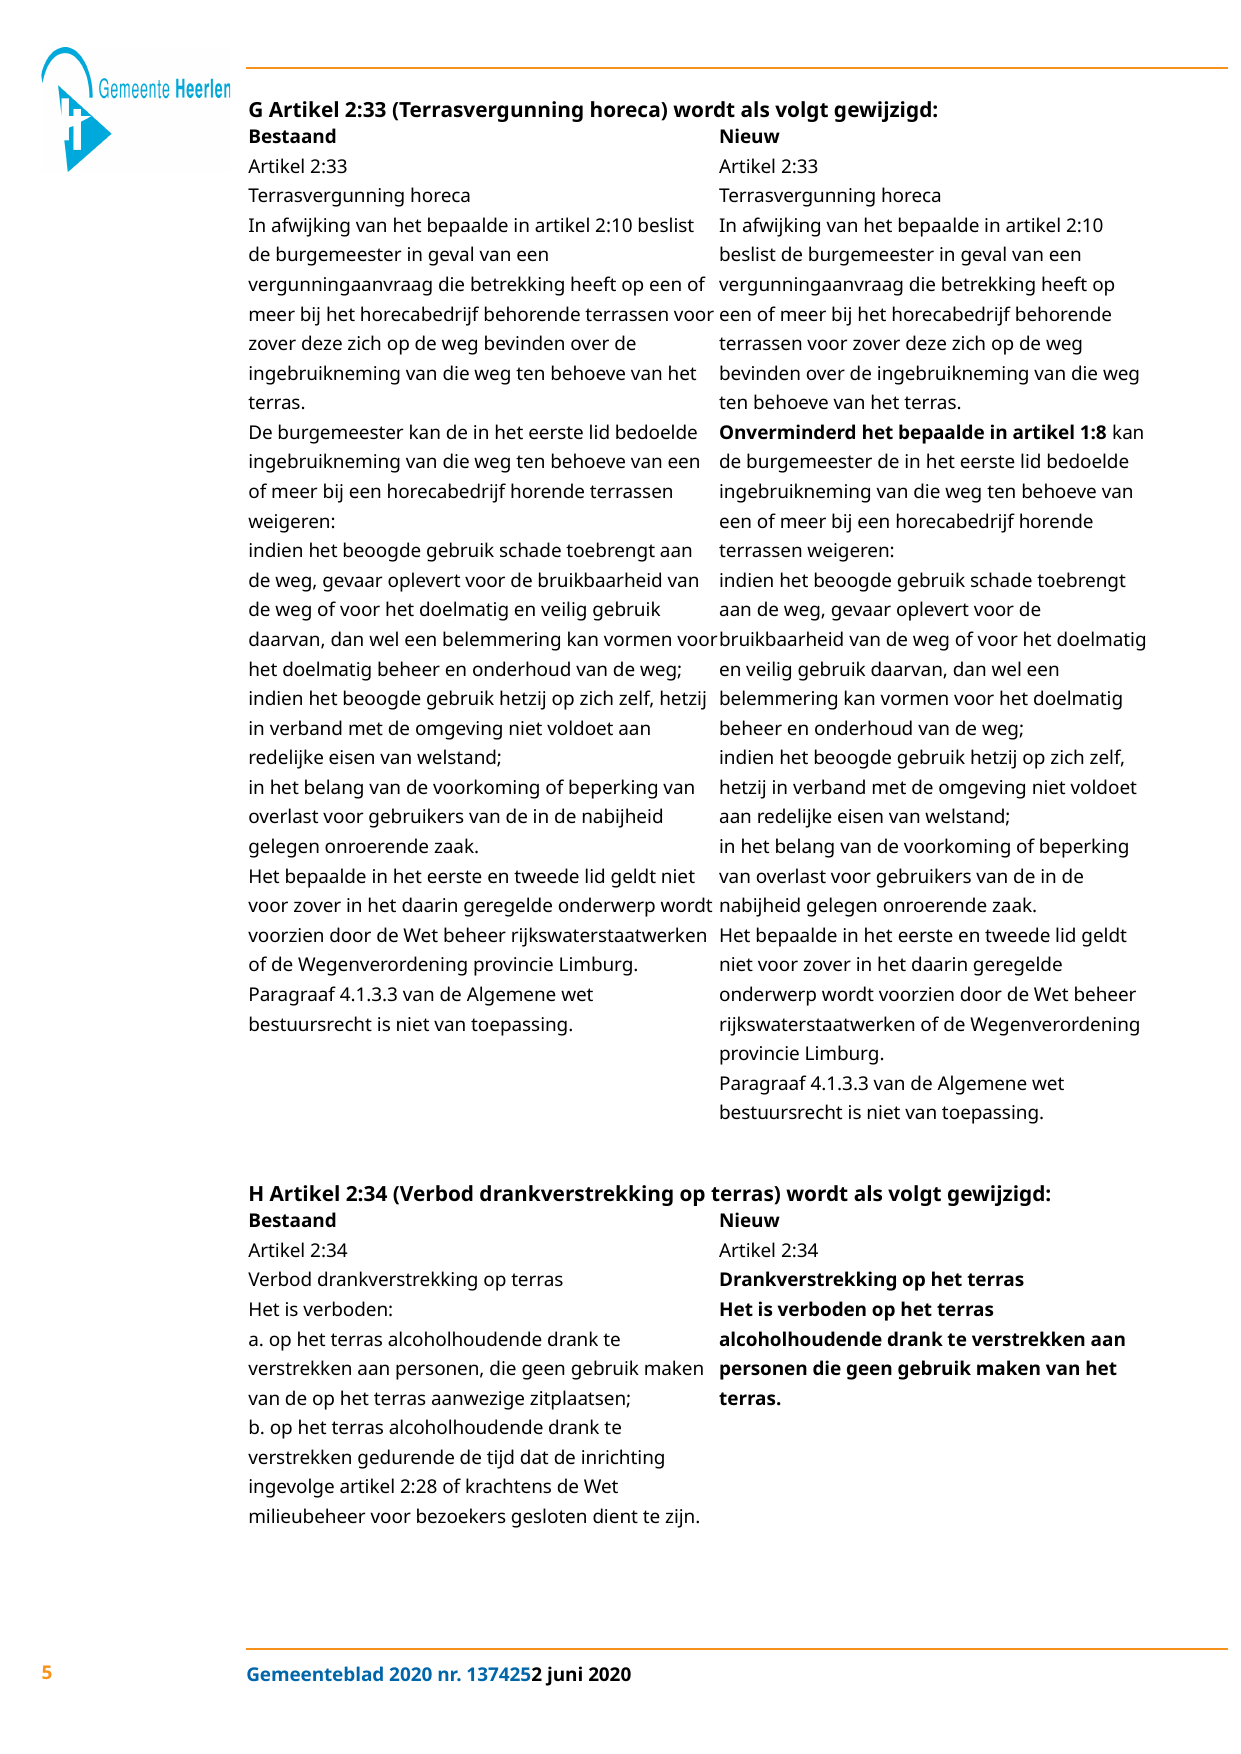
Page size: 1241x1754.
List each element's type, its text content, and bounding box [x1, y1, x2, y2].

text G Artikel 2:33 (Terrasvergunning horeca) wordt als volgt gewijzigd: [248, 95, 1152, 123]
text H Artikel 2:34 (Verbod drankverstrekking op terras) wordt als volgt gewijzigd: [248, 1179, 1152, 1207]
picture [41, 47, 59, 70]
table_header Bestaand Artikel 2:33 Terrasvergunning horeca In afwijking van het bepaalde in artikel 2:10 beslist de burgemeester in geval van een vergunningaanvraag die betrekking heeft op een of meer bij het horecabedrijf behorende terrassen voor zover deze zich op de weg bevinden over de ingebruikneming van die weg ten behoeve van het terras. De burgemeester kan de in het eerste lid bedoelde ingebruikneming van die weg ten behoeve van een of meer bij een horecabedrijf horende terrassen weigeren: indien het beoogde gebruik schade toebrengt aan de weg, gevaar oplevert voor de bruikbaarheid van de weg of voor het doelmatig en veilig gebruik daarvan, dan wel een belemmering kan vormen voor het doelmatig beheer en onderhoud van de weg; indien het beoogde gebruik hetzij op zich zelf, hetzij in verband met de omgeving niet voldoet aan redelijke eisen van welstand; in het belang van de voorkoming of beperking van overlast voor gebruikers van de in de nabijheid gelegen onroerende zaak. Het bepaalde in het eerste en tweede lid geldt niet voor zover in het daarin geregelde onderwerp wordt voorzien door de Wet beheer rijkswaterstaatwerken of de Wegenverordening provincie Limburg. Paragraaf 4.1.3.3 van de Algemene wet bestuursrecht is niet van toepassing. [248, 123, 719, 1125]
table_header Nieuw Artikel 2:33 Terrasvergunning horeca In afwijking van het bepaalde in artikel 2:10 beslist de burgemeester in geval van een vergunningaanvraag die betrekking heeft op een of meer bij het horecabedrijf behorende terrassen voor zover deze zich op de weg bevinden over de ingebruikneming van die weg ten behoeve van het terras. Onverminderd het bepaalde in artikel 1:8 kan de burgemeester de in het eerste lid bedoelde ingebruikneming van die weg ten behoeve van een of meer bij een horecabedrijf horende terrassen weigeren: indien het beoogde gebruik schade toebrengt aan de weg, gevaar oplevert voor de bruikbaarheid van de weg of voor het doelmatig en veilig gebruik daarvan, dan wel een belemmering kan vormen voor het doelmatig beheer en onderhoud van de weg; indien het beoogde gebruik hetzij op zich zelf, hetzij in verband met de omgeving niet voldoet aan redelijke eisen van welstand; in het belang van de voorkoming of beperking van overlast voor gebruikers van de in de nabijheid gelegen onroerende zaak. Het bepaalde in het eerste en tweede lid geldt niet voor zover in het daarin geregelde onderwerp wordt voorzien door de Wet beheer rijkswaterstaatwerken of de Wegenverordening provincie Limburg. Paragraaf 4.1.3.3 van de Algemene wet bestuursrecht is niet van toepassing. [719, 123, 1152, 1125]
table_header Nieuw Artikel 2:34 Drankverstrekking op het terras Het is verboden op het terras alcoholhoudende drank te verstrekken aan personen die geen gebruik maken van het terras. [719, 1208, 1152, 1529]
picture [41, 47, 231, 172]
table_header Bestaand Artikel 2:34 Verbod drankverstrekking op terras Het is verboden: a. op het terras alcoholhoudende drank te verstrekken aan personen, die geen gebruik maken van de op het terras aanwezige zitplaatsen; b. op het terras alcoholhoudende drank te verstrekken gedurende de tijd dat de inrichting ingevolge artikel 2:28 of krachtens de Wet milieubeheer voor bezoekers gesloten dient te zijn. [248, 1208, 719, 1529]
